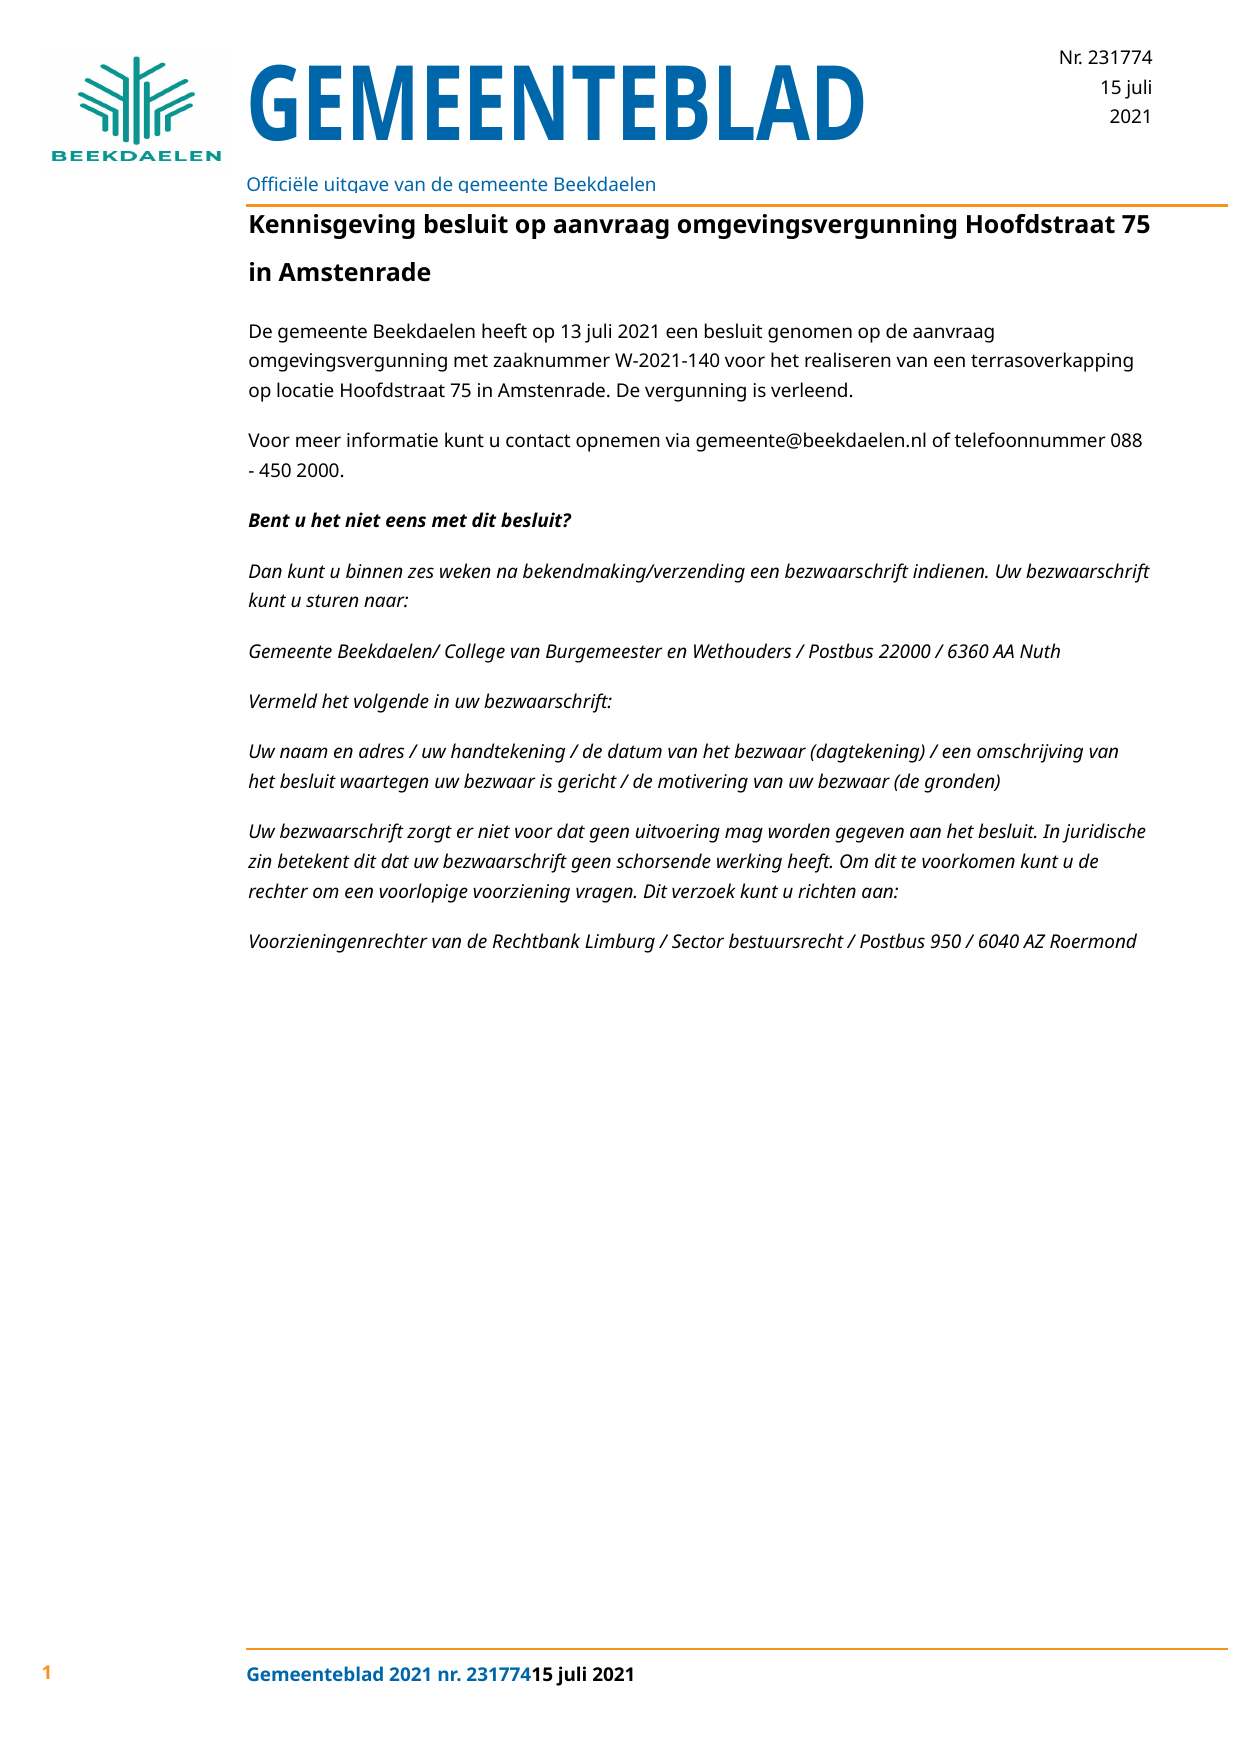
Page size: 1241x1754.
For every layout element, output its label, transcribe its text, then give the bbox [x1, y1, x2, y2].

text Voorzieningenrechter van de Rechtbank Limburg / Sector bestuursrecht / Postbus 950 / 6040 AZ Roermond [248, 928, 1152, 954]
text Uw naam en adres / uw handtekening / de datum van het bezwaar (dagtekening) / een omschrijving van het besluit waartegen uw bezwaar is gericht / de motivering van uw bezwaar (de gronden) [248, 739, 1152, 794]
text De gemeente Beekdaelen heeft op 13 juli 2021 een besluit genomen op de aanvraag omgevingsvergunning met zaaknummer W-2021-140 voor het realiseren van een terrasoverkapping op locatie Hoofdstraat 75 in Amstenrade. De vergunning is verleend. [248, 318, 1152, 403]
text Gemeente Beekdaelen/ College van Burgemeester en Wethouders / Postbus 22000 / 6360 AA Nuth [248, 638, 1152, 664]
text Dan kunt u binnen zes weken na bekendmaking/verzending een bezwaarschrift indienen. Uw bezwaarschrift kunt u sturen naar: [248, 558, 1152, 613]
text Vermeld het volgende in uw bezwaarschrift: [248, 688, 1152, 714]
text Bent u het niet eens met dit besluit? [248, 507, 1152, 533]
text Kennisgeving besluit op aanvraag omgevingsvergunning Hoofdstraat 75 in Amstenrade [248, 207, 1152, 288]
text Uw bezwaarschrift zorgt er niet voor dat geen uitvoering mag worden gegeven aan het besluit. In juridische zin betekent dit dat uw bezwaarschrift geen schorsende werking heeft. Om dit te voorkomen kunt u de rechter om een voorlopige voorziening vragen. Dit verzoek kunt u richten aan: [248, 819, 1152, 904]
text Voor meer informatie kunt u contact opnemen via gemeente@beekdaelen.nl of telefoonnummer 088 - 450 2000. [248, 427, 1152, 483]
picture [41, 47, 231, 172]
